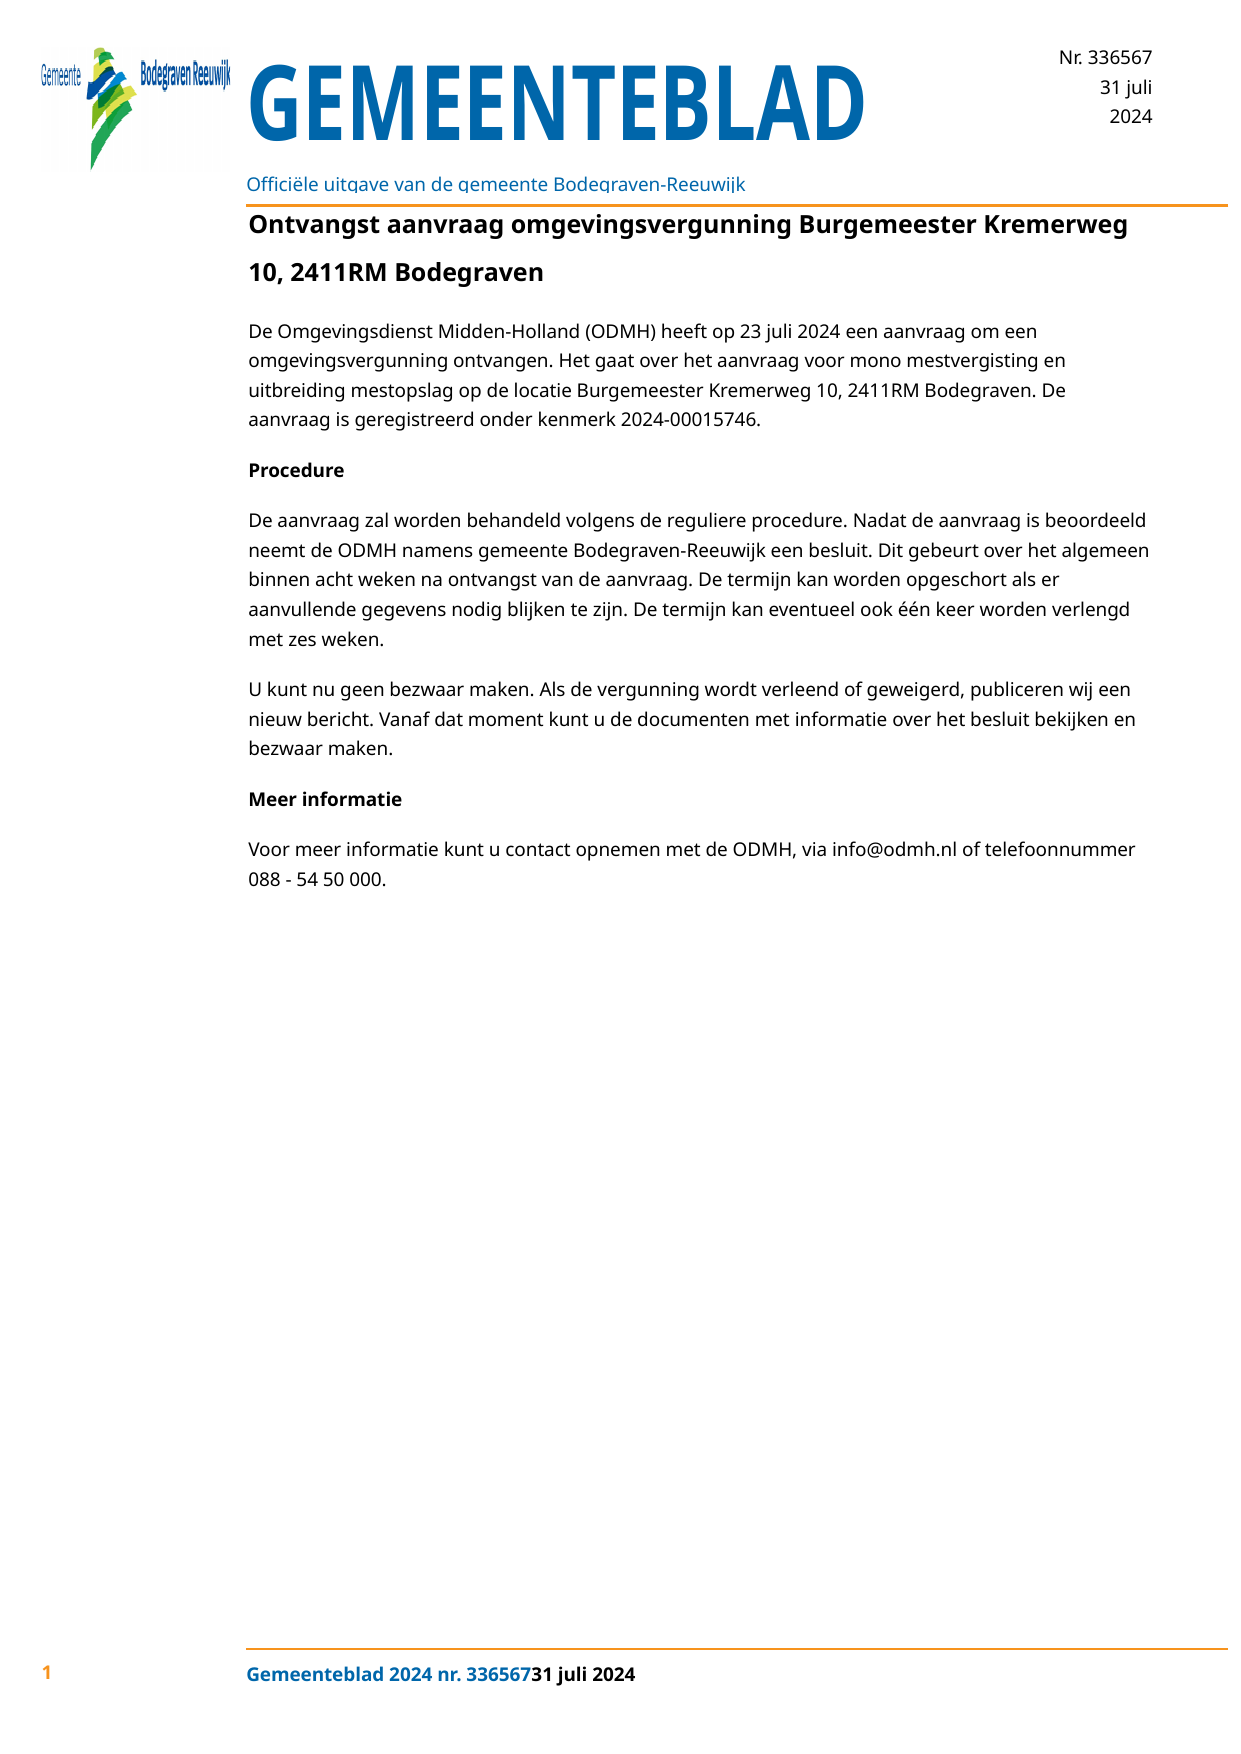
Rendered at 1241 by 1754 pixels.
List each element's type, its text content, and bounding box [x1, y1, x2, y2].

text De Omgevingsdienst Midden-Holland (ODMH) heeft op 23 juli 2024 een aanvraag om een omgevingsvergunning ontvangen. Het gaat over het aanvraag voor mono mestvergisting en uitbreiding mestopslag op de locatie Burgemeester Kremerweg 10, 2411RM Bodegraven. De aanvraag is geregistreerd onder kenmerk 2024-00015746. [248, 318, 1152, 432]
picture [41, 47, 231, 172]
text U kunt nu geen bezwaar maken. Als de vergunning wordt verleend of geweigerd, publiceren wij een nieuw bericht. Vanaf dat moment kunt u de documenten met informatie over het besluit bekijken en bezwaar maken. [248, 676, 1152, 761]
text De aanvraag zal worden behandeld volgens de reguliere procedure. Nadat de aanvraag is beoordeeld neemt de ODMH namens gemeente Bodegraven-Reeuwijk een besluit. Dit gebeurt over het algemeen binnen acht weken na ontvangst van de aanvraag. De termijn kan worden opgeschort als er aanvullende gegevens nodig blijken te zijn. De termijn kan eventueel ook één keer worden verlengd met zes weken. [248, 507, 1152, 652]
text Procedure [248, 457, 1152, 483]
text Meer informatie [248, 786, 1152, 812]
text Ontvangst aanvraag omgevingsvergunning Burgemeester Kremerweg 10, 2411RM Bodegraven [248, 207, 1152, 288]
text Voor meer informatie kunt u contact opnemen met de ODMH, via info@odmh.nl of telefoonnummer 088 - 54 50 000. [248, 836, 1152, 892]
